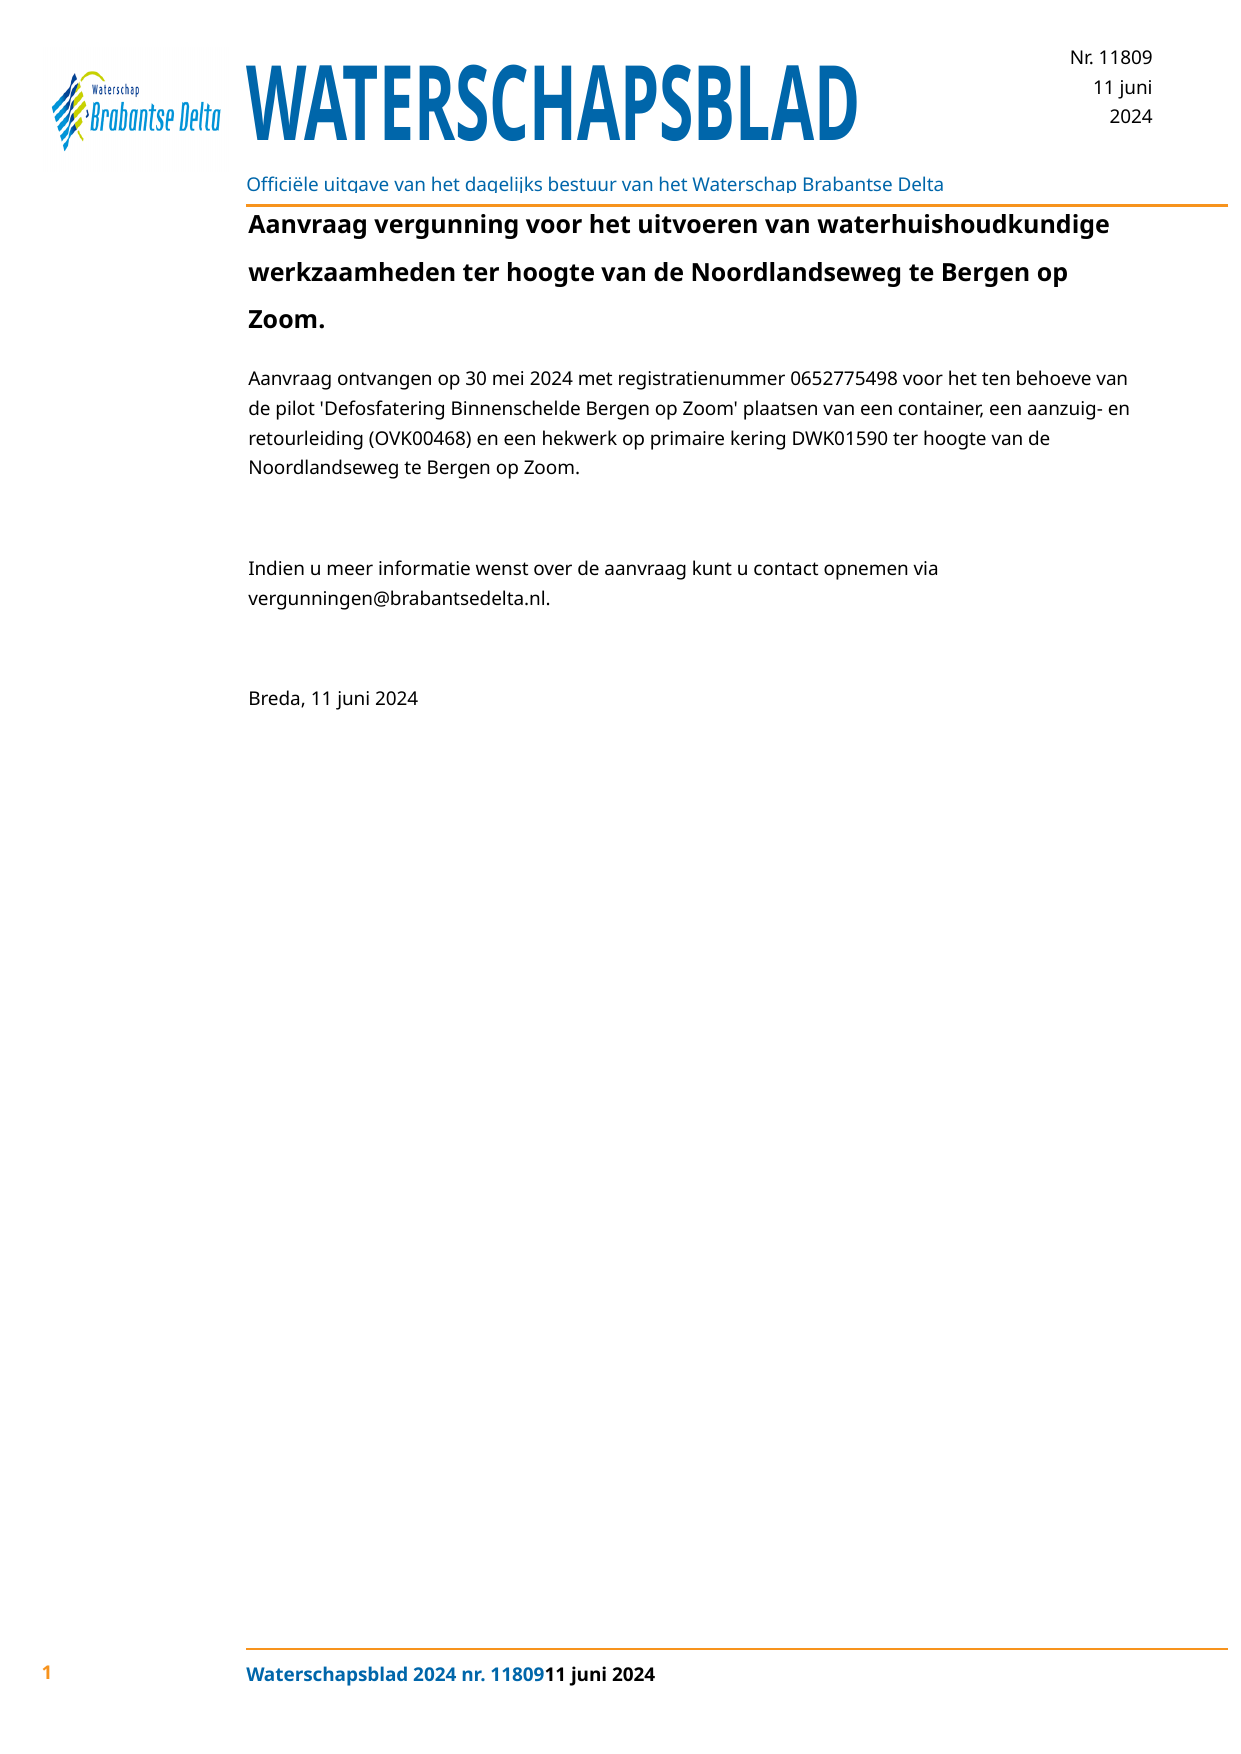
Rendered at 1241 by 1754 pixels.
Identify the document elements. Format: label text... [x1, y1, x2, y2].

text Aanvraag vergunning voor het uitvoeren van waterhuishoudkundige werkzaamheden ter hoogte van de Noordlandseweg te Bergen op Zoom. [248, 207, 1152, 336]
text Indien u meer informatie wenst over de aanvraag kunt u contact opnemen via vergunningen@brabantsedelta.nl. [248, 555, 1152, 610]
picture [41, 47, 231, 172]
text Breda, 11 juni 2024 [248, 686, 1152, 711]
text Aanvraag ontvangen op 30 mei 2024 met registratienummer 0652775498 voor het ten behoeve van de pilot 'Defosfatering Binnenschelde Bergen op Zoom' plaatsen van een container, een aanzuig- en retourleiding (OVK00468) en een hekwerk op primaire kering DWK01590 ter hoogte van de Noordlandseweg te Bergen op Zoom. [248, 366, 1152, 480]
